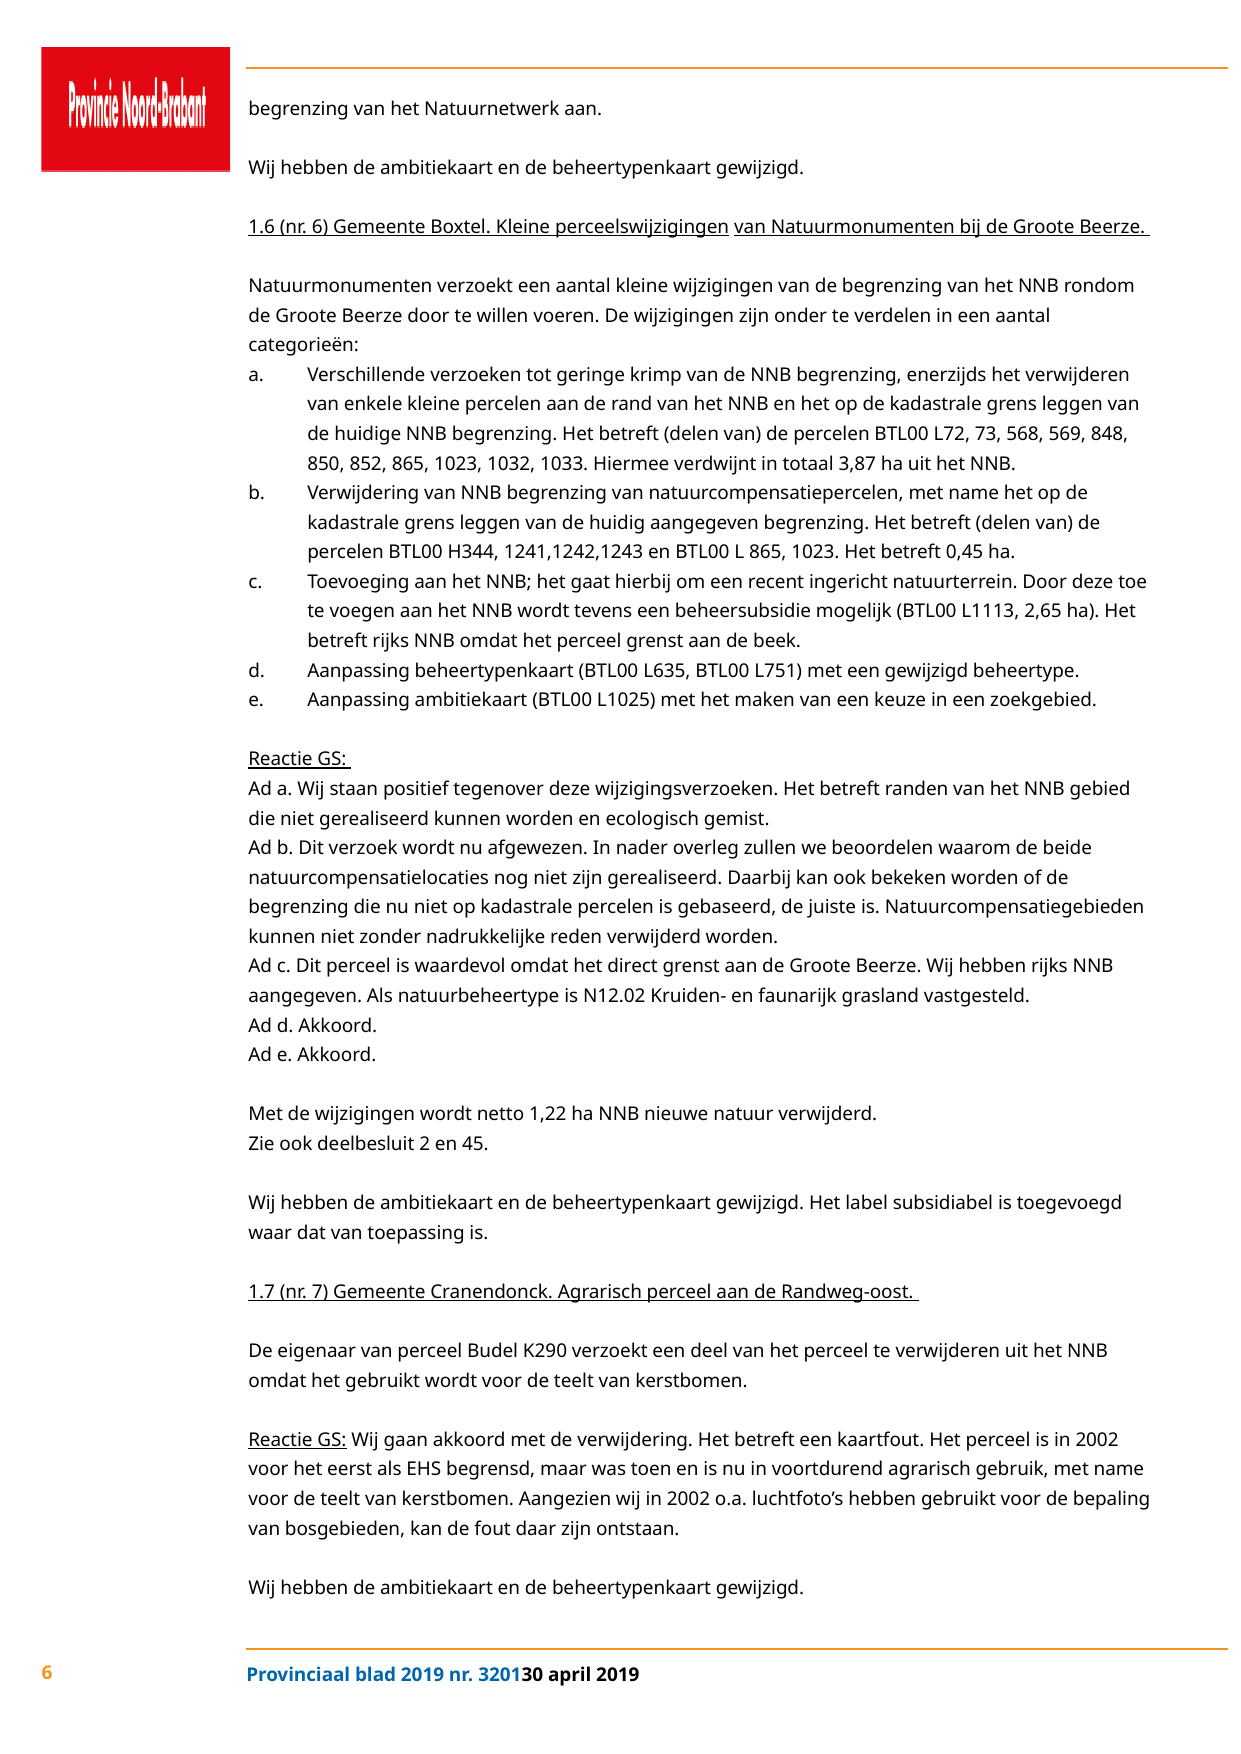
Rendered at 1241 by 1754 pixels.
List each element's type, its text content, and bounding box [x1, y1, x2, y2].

text 1.6 (nr. 6) Gemeente Boxtel. Kleine perceelswijzigingen van Natuurmonumenten bij de Groote Beerze. [248, 213, 1152, 239]
text Natuurmonumenten verzoekt een aantal kleine wijzigingen van de begrenzing van het NNB rondom de Groote Beerze door te willen voeren. De wijzigingen zijn onder te verdelen in een aantal categorieën: [248, 272, 1152, 357]
text Ad d. Akkoord. [248, 1012, 1152, 1038]
text Ad b. Dit verzoek wordt nu afgewezen. In nader overleg zullen we beoordelen waarom de beide natuurcompensatielocaties nog niet zijn gerealiseerd. Daarbij kan ook bekeken worden of de begrenzing die nu niet op kadastrale percelen is gebaseerd, de juiste is. Natuurcompensatiegebieden kunnen niet zonder nadrukkelijke reden verwijderd worden. [248, 834, 1152, 949]
list Verwijdering van NNB begrenzing van natuurcompensatiepercelen, met name het op de kadastrale grens leggen van de huidig aangegeven begrenzing. Het betreft (delen van) de percelen BTL00 H344, 1241,1242,1243 en BTL00 L 865, 1023. Het betreft 0,45 ha. [248, 479, 1152, 564]
text Wij hebben de ambitiekaart en de beheertypenkaart gewijzigd. Het label subsidiabel is toegevoegd waar dat van toepassing is. [248, 1189, 1152, 1245]
text Met de wijzigingen wordt netto 1,22 ha NNB nieuwe natuur verwijderd. [248, 1101, 1152, 1126]
text Reactie GS: Wij gaan akkoord met de verwijdering. Het betreft een kaartfout. Het perceel is in 2002 voor het eerst als EHS begrensd, maar was toen en is nu in voortdurend agrarisch gebruik, met name voor de teelt van kerstbomen. Aangezien wij in 2002 o.a. luchtfoto’s hebben gebruikt voor de bepaling van bosgebieden, kan de fout daar zijn ontstaan. [248, 1426, 1152, 1541]
picture [41, 47, 231, 172]
text Wij hebben de ambitiekaart en de beheertypenkaart gewijzigd. [248, 1574, 1152, 1600]
text De eigenaar van perceel Budel K290 verzoekt een deel van het perceel te verwijderen uit het NNB omdat het gebruikt wordt voor de teelt van kerstbomen. [248, 1337, 1152, 1393]
text Reactie GS: [248, 746, 1152, 771]
list Verschillende verzoeken tot geringe krimp van de NNB begrenzing, enerzijds het verwijderen van enkele kleine percelen aan de rand van het NNB en het op de kadastrale grens leggen van de huidige NNB begrenzing. Het betreft (delen van) de percelen BTL00 L72, 73, 568, 569, 848, 850, 852, 865, 1023, 1032, 1033. Hiermee verdwijnt in totaal 3,87 ha uit het NNB. [248, 361, 1152, 476]
text Ad e. Akkoord. [248, 1041, 1152, 1067]
list Toevoeging aan het NNB; het gaat hierbij om een recent ingericht natuurterrein. Door deze toe te voegen aan het NNB wordt tevens een beheersubsidie mogelijk (BTL00 L1113, 2,65 ha). Het betreft rijks NNB omdat het perceel grenst aan de beek. [248, 568, 1152, 653]
text Ad c. Dit perceel is waardevol omdat het direct grenst aan de Groote Beerze. Wij hebben rijks NNB aangegeven. Als natuurbeheertype is N12.02 Kruiden- en faunarijk grasland vastgesteld. [248, 953, 1152, 1008]
text 1.7 (nr. 7) Gemeente Cranendonck. Agrarisch perceel aan de Randweg-oost. [248, 1278, 1152, 1304]
list Aanpassing beheertypenkaart (BTL00 L635, BTL00 L751) met een gewijzigd beheertype. [248, 657, 1152, 683]
text Ad a. Wij staan positief tegenover deze wijzigingsverzoeken. Het betreft randen van het NNB gebied die niet gerealiseerd kunnen worden en ecologisch gemist. [248, 775, 1152, 831]
text begrenzing van het Natuurnetwerk aan. [248, 95, 1152, 121]
list Aanpassing ambitiekaart (BTL00 L1025) met het maken van een keuze in een zoekgebied. [248, 686, 1152, 712]
text Zie ook deelbesluit 2 en 45. [248, 1130, 1152, 1156]
text Wij hebben de ambitiekaart en de beheertypenkaart gewijzigd. [248, 154, 1152, 180]
